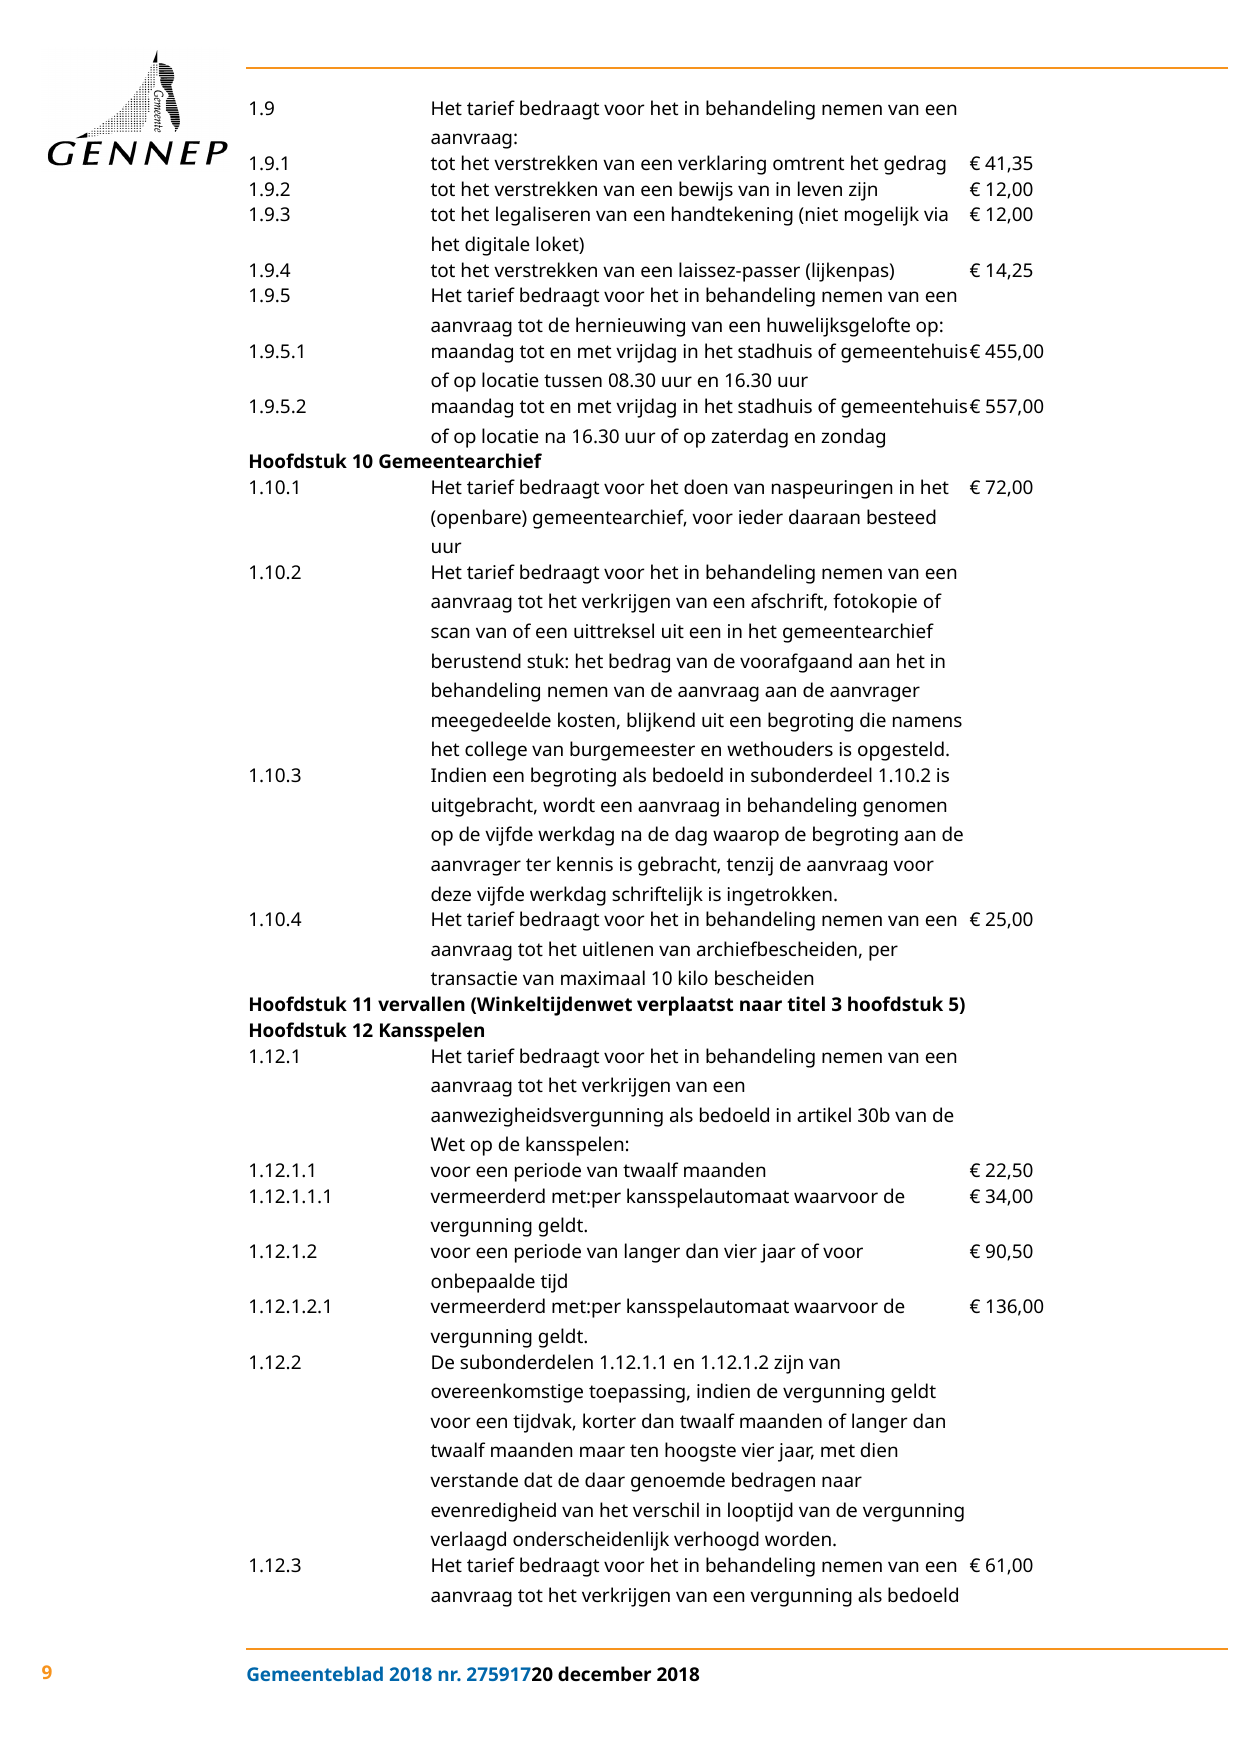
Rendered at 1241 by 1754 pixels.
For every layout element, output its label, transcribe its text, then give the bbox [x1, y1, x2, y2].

table_cell tot het legaliseren van een handtekening (niet mogelijk via het digitale loket) [430, 202, 969, 257]
table_cell 1.10.2 [248, 559, 430, 762]
table_cell vermeerderd met:per kansspelautomaat waarvoor de vergunning geldt. [430, 1294, 969, 1349]
table_cell 1.9.5.1 [248, 338, 430, 393]
table_cell 1.9.4 [248, 257, 430, 283]
table_cell 1.9.2 [248, 176, 430, 202]
table_cell Het tarief bedraagt voor het in behandeling nemen van een aanvraag tot het verkrijgen van een vergunning als bedoeld [430, 1552, 969, 1607]
table_cell 1.12.1 [248, 1043, 430, 1157]
table_cell 1.9.3 [248, 202, 430, 257]
table_cell € 25,00 [969, 906, 1152, 991]
table_cell [969, 763, 1152, 906]
table_cell tot het verstrekken van een verklaring omtrent het gedrag [430, 150, 969, 176]
table_cell Het tarief bedraagt voor het in behandeling nemen van een aanvraag: [430, 95, 969, 150]
table_cell [969, 559, 1152, 762]
table_cell 1.10.4 [248, 906, 430, 991]
table_cell Hoofdstuk 10 Gemeentearchief [248, 449, 1152, 474]
table_cell [969, 283, 1152, 338]
table_cell 1.12.1.1 [248, 1157, 430, 1183]
table_cell tot het verstrekken van een bewijs van in leven zijn [430, 176, 969, 202]
table_cell 1.10.3 [248, 763, 430, 906]
table_cell 1.9.1 [248, 150, 430, 176]
table_cell Hoofdstuk 11 vervallen (Winkeltijdenwet verplaatst naar titel 3 hoofdstuk 5) [248, 991, 1152, 1017]
table_cell vermeerderd met:per kansspelautomaat waarvoor de vergunning geldt. [430, 1183, 969, 1238]
table_cell € 72,00 [969, 474, 1152, 559]
table_cell Het tarief bedraagt voor het in behandeling nemen van een aanvraag tot het verkrijgen van een aanwezigheidsvergunning als bedoeld in artikel 30b van de Wet op de kansspelen: [430, 1043, 969, 1157]
table_cell Hoofdstuk 12 Kansspelen [248, 1017, 1152, 1043]
table_cell maandag tot en met vrijdag in het stadhuis of gemeentehuis of op locatie na 16.30 uur of op zaterdag en zondag [430, 393, 969, 448]
table_cell 1.12.1.2 [248, 1238, 430, 1294]
table_cell € 22,50 [969, 1157, 1152, 1183]
table_cell voor een periode van twaalf maanden [430, 1157, 969, 1183]
table_cell De subonderdelen 1.12.1.1 en 1.12.1.2 zijn van overeenkomstige toepassing, indien de vergunning geldt voor een tijdvak, korter dan twaalf maanden of langer dan twaalf maanden maar ten hoogste vier jaar, met dien verstande dat de daar genoemde bedragen naar evenredigheid van het verschil in looptijd van de vergunning verlaagd onderscheidenlijk verhoogd worden. [430, 1349, 969, 1552]
table_cell [969, 1043, 1152, 1157]
table_cell € 557,00 [969, 393, 1152, 448]
table_cell [969, 1349, 1152, 1552]
table_cell 1.9.5.2 [248, 393, 430, 448]
table_cell € 41,35 [969, 150, 1152, 176]
table_cell maandag tot en met vrijdag in het stadhuis of gemeentehuis of op locatie tussen 08.30 uur en 16.30 uur [430, 338, 969, 393]
table_cell Het tarief bedraagt voor het in behandeling nemen van een aanvraag tot de hernieuwing van een huwelijksgelofte op: [430, 283, 969, 338]
table_cell [969, 95, 1152, 150]
table_cell 1.9.5 [248, 283, 430, 338]
table_cell 1.12.1.1.1 [248, 1183, 430, 1238]
table_cell Het tarief bedraagt voor het doen van naspeuringen in het (openbare) gemeentearchief, voor ieder daaraan besteed uur [430, 474, 969, 559]
table_cell € 90,50 [969, 1238, 1152, 1294]
table_cell € 12,00 [969, 202, 1152, 257]
table_cell € 14,25 [969, 257, 1152, 283]
table_cell Het tarief bedraagt voor het in behandeling nemen van een aanvraag tot het uitlenen van archiefbescheiden, per transactie van maximaal 10 kilo bescheiden [430, 906, 969, 991]
picture [41, 47, 231, 172]
table_cell € 61,00 [969, 1552, 1152, 1607]
table_cell € 12,00 [969, 176, 1152, 202]
table_cell 1.12.2 [248, 1349, 430, 1552]
table_cell Indien een begroting als bedoeld in subonderdeel 1.10.2 is uitgebracht, wordt een aanvraag in behandeling genomen op de vijfde werkdag na de dag waarop de begroting aan de aanvrager ter kennis is gebracht, tenzij de aanvraag voor deze vijfde werkdag schriftelijk is ingetrokken. [430, 763, 969, 906]
table_cell 1.12.1.2.1 [248, 1294, 430, 1349]
table_cell 1.9 [248, 95, 430, 150]
table_cell 1.12.3 [248, 1552, 430, 1607]
table_cell Het tarief bedraagt voor het in behandeling nemen van een aanvraag tot het verkrijgen van een afschrift, fotokopie of scan van of een uittreksel uit een in het gemeentearchief berustend stuk: het bedrag van de voorafgaand aan het in behandeling nemen van de aanvraag aan de aanvrager meegedeelde kosten, blijkend uit een begroting die namens het college van burgemeester en wethouders is opgesteld. [430, 559, 969, 762]
table_cell 1.10.1 [248, 474, 430, 559]
table_cell voor een periode van langer dan vier jaar of voor onbepaalde tijd [430, 1238, 969, 1294]
table_cell € 34,00 [969, 1183, 1152, 1238]
table_cell tot het verstrekken van een laissez-passer (lijkenpas) [430, 257, 969, 283]
table_cell € 136,00 [969, 1294, 1152, 1349]
table_cell € 455,00 [969, 338, 1152, 393]
